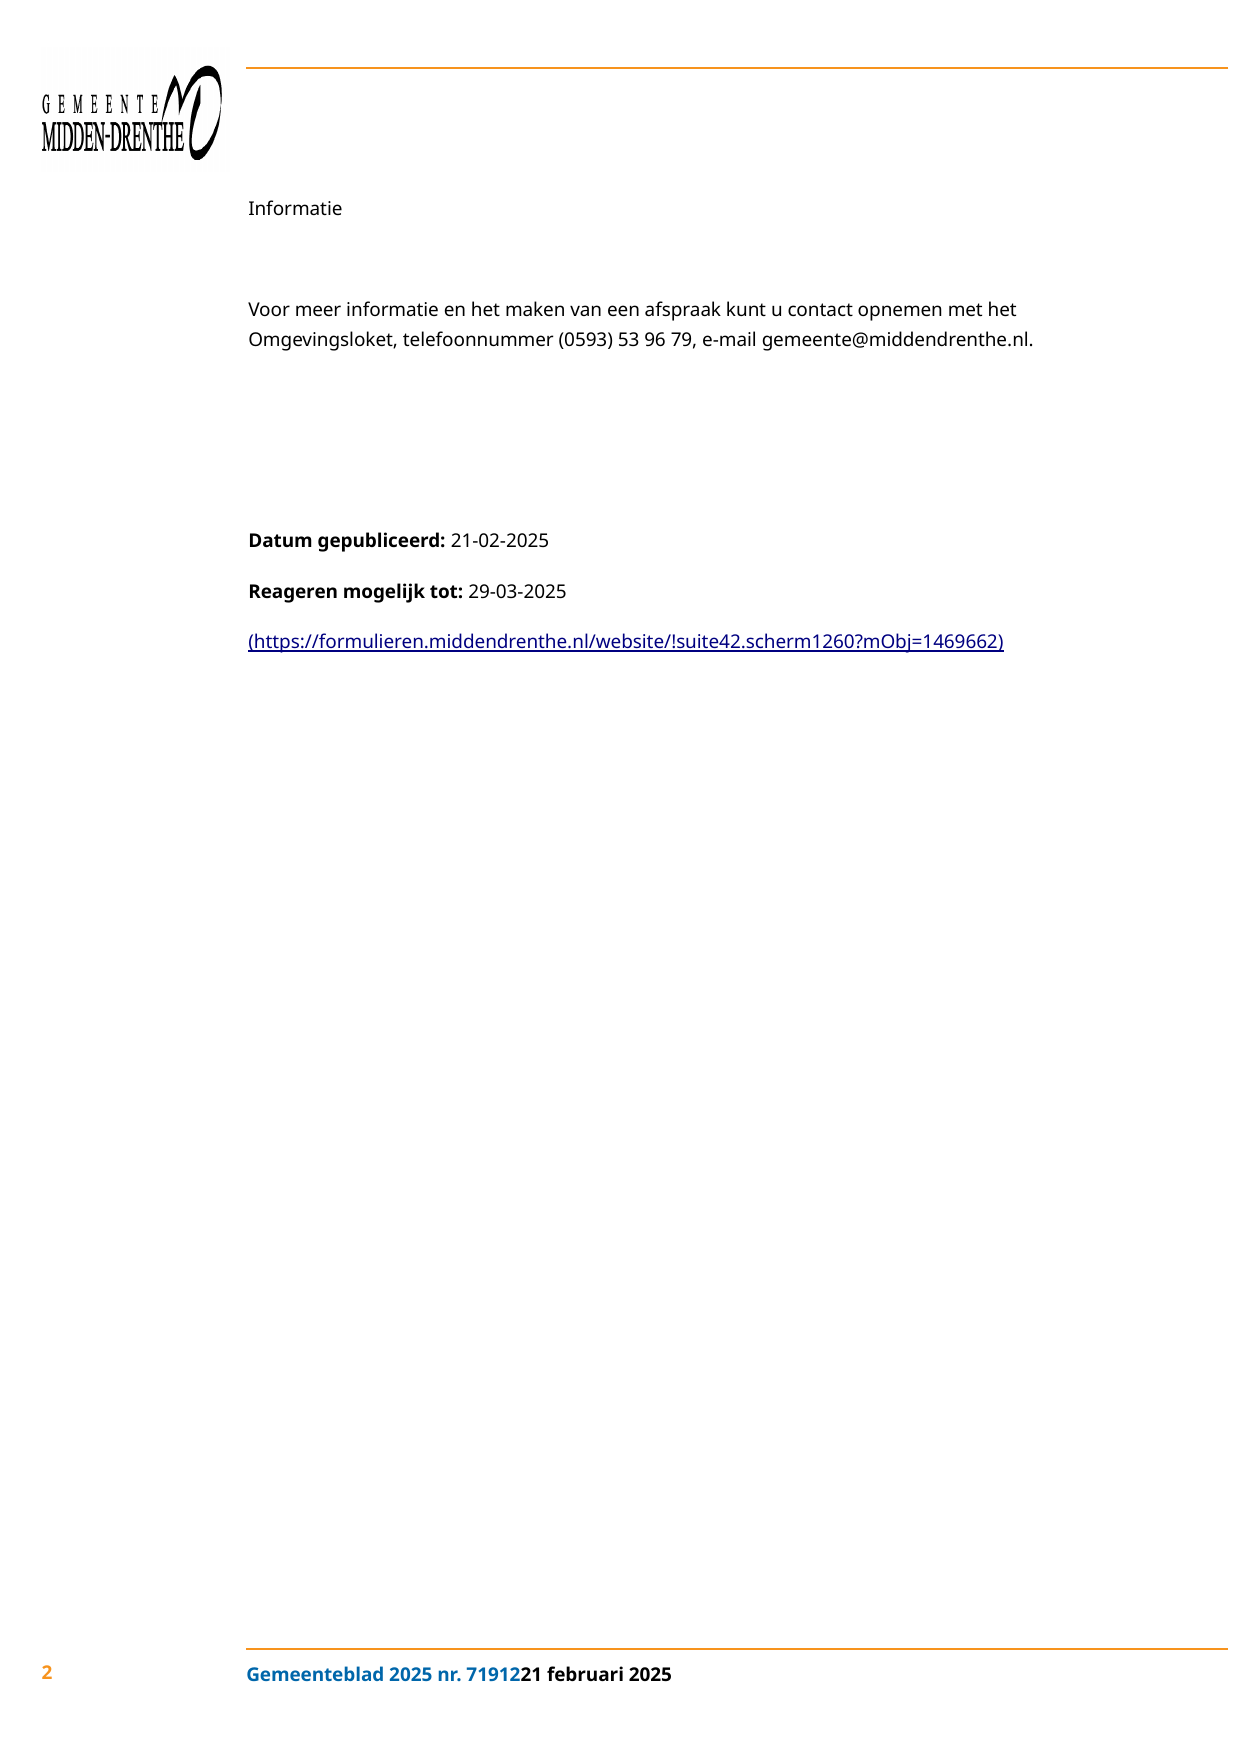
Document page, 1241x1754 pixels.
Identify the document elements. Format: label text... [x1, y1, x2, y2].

text Reageren mogelijk tot: 29-03-2025 [248, 578, 1152, 604]
text (https://formulieren.middendrenthe.nl/website/!suite42.scherm1260?mObj=1469662) [248, 628, 1152, 654]
text Datum gepubliceerd: 21-02-2025 [248, 528, 1152, 553]
text Informatie [248, 196, 1152, 221]
text Voor meer informatie en het maken van een afspraak kunt u contact opnemen met het Omgevingsloket, telefoonnummer (0593) 53 96 79, e-mail gemeente@middendrenthe.nl. [248, 296, 1152, 352]
picture [41, 47, 231, 172]
